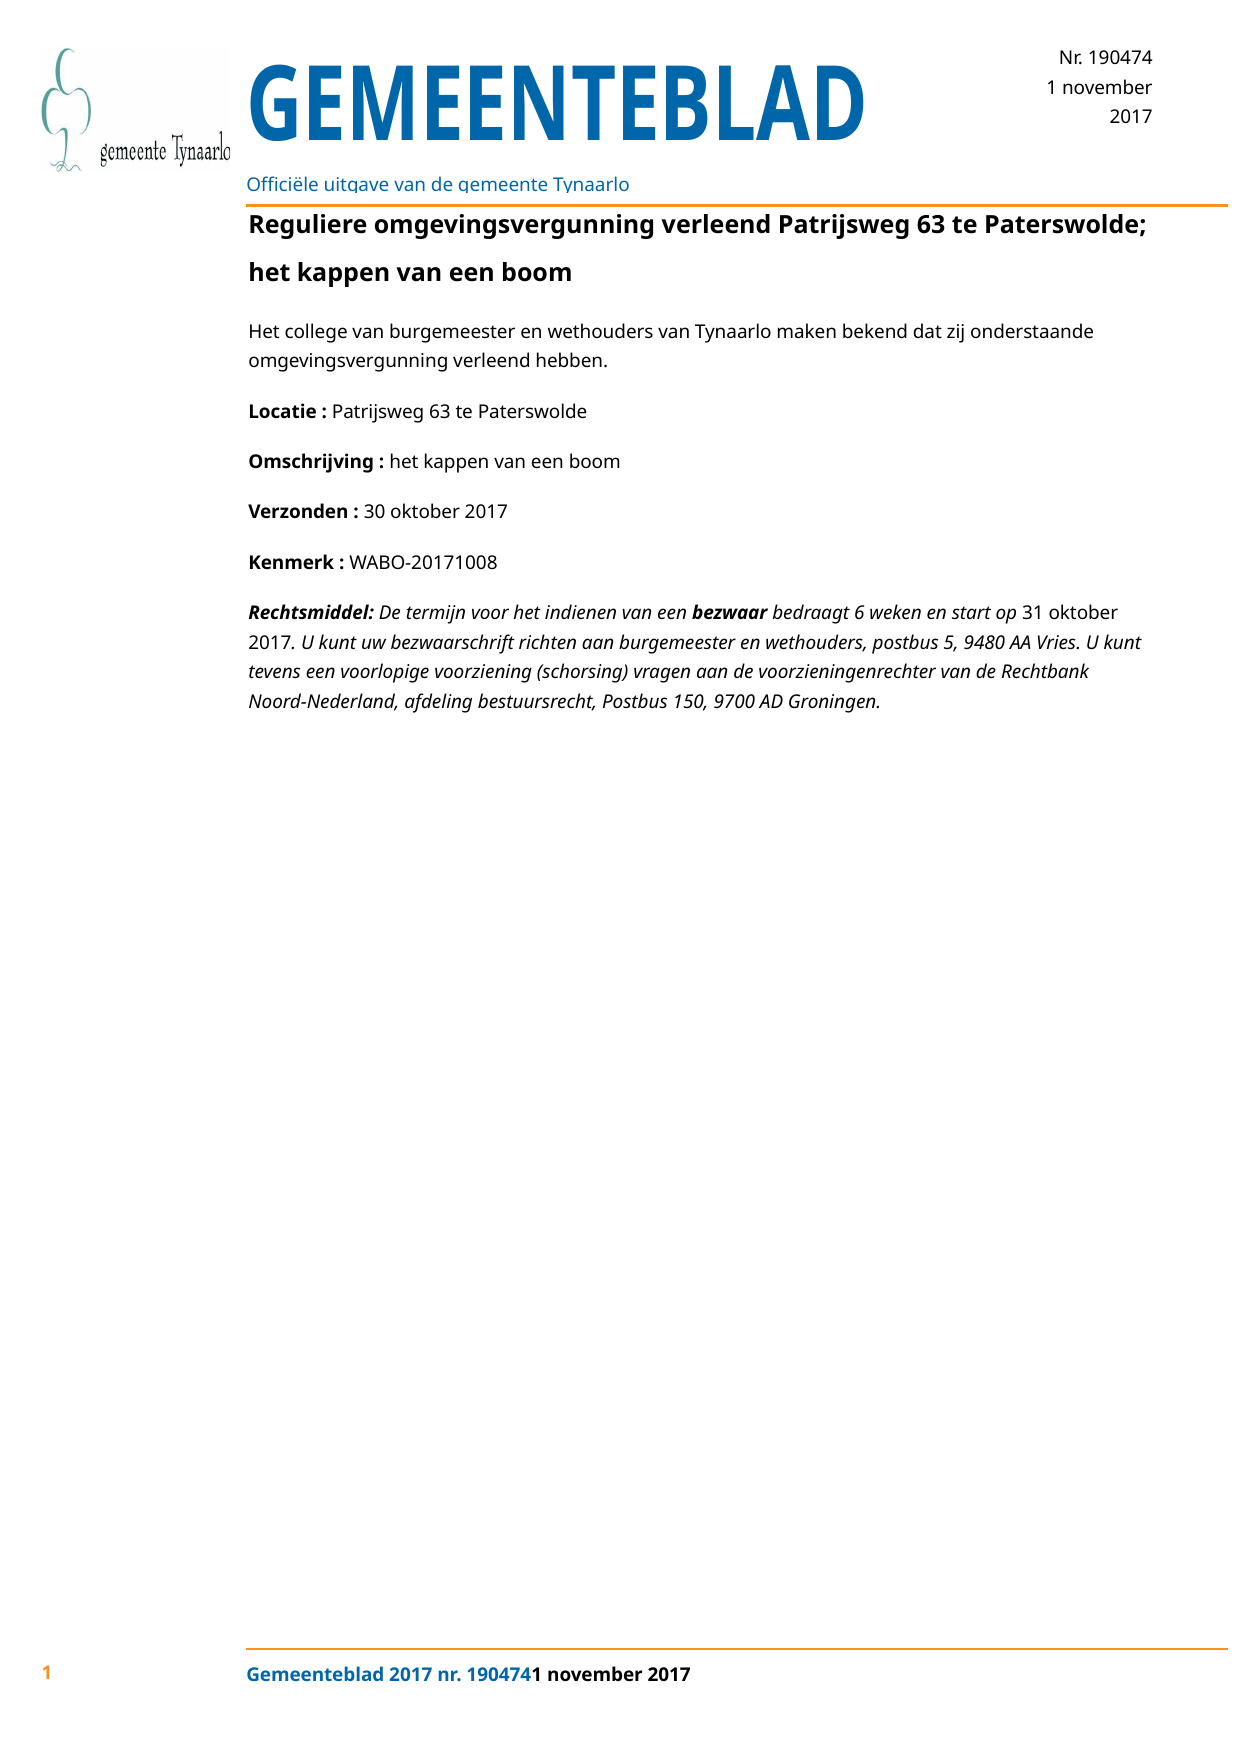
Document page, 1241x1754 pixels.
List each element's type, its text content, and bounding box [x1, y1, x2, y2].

text Kenmerk : WABO-20171008 [248, 549, 1152, 575]
text Omschrijving : het kappen van een boom [248, 448, 1152, 474]
text Locatie : Patrijsweg 63 te Paterswolde [248, 398, 1152, 424]
text Rechtsmiddel: De termijn voor het indienen van een bezwaar bedraagt 6 weken en start op 31 oktober 2017. U kunt uw bezwaarschrift richten aan burgemeester en wethouders, postbus 5, 9480 AA Vries. U kunt tevens een voorlopige voorziening (schorsing) vragen aan de voorzieningenrechter van de Rechtbank Noord-Nederland, afdeling bestuursrecht, Postbus 150, 9700 AD Groningen. [248, 599, 1152, 714]
picture [41, 47, 231, 172]
text Het college van burgemeester en wethouders van Tynaarlo maken bekend dat zij onderstaande omgevingsvergunning verleend hebben. [248, 318, 1152, 373]
text Verzonden : 30 oktober 2017 [248, 499, 1152, 524]
text Reguliere omgevingsvergunning verleend Patrijsweg 63 te Paterswolde; het kappen van een boom [248, 207, 1152, 288]
